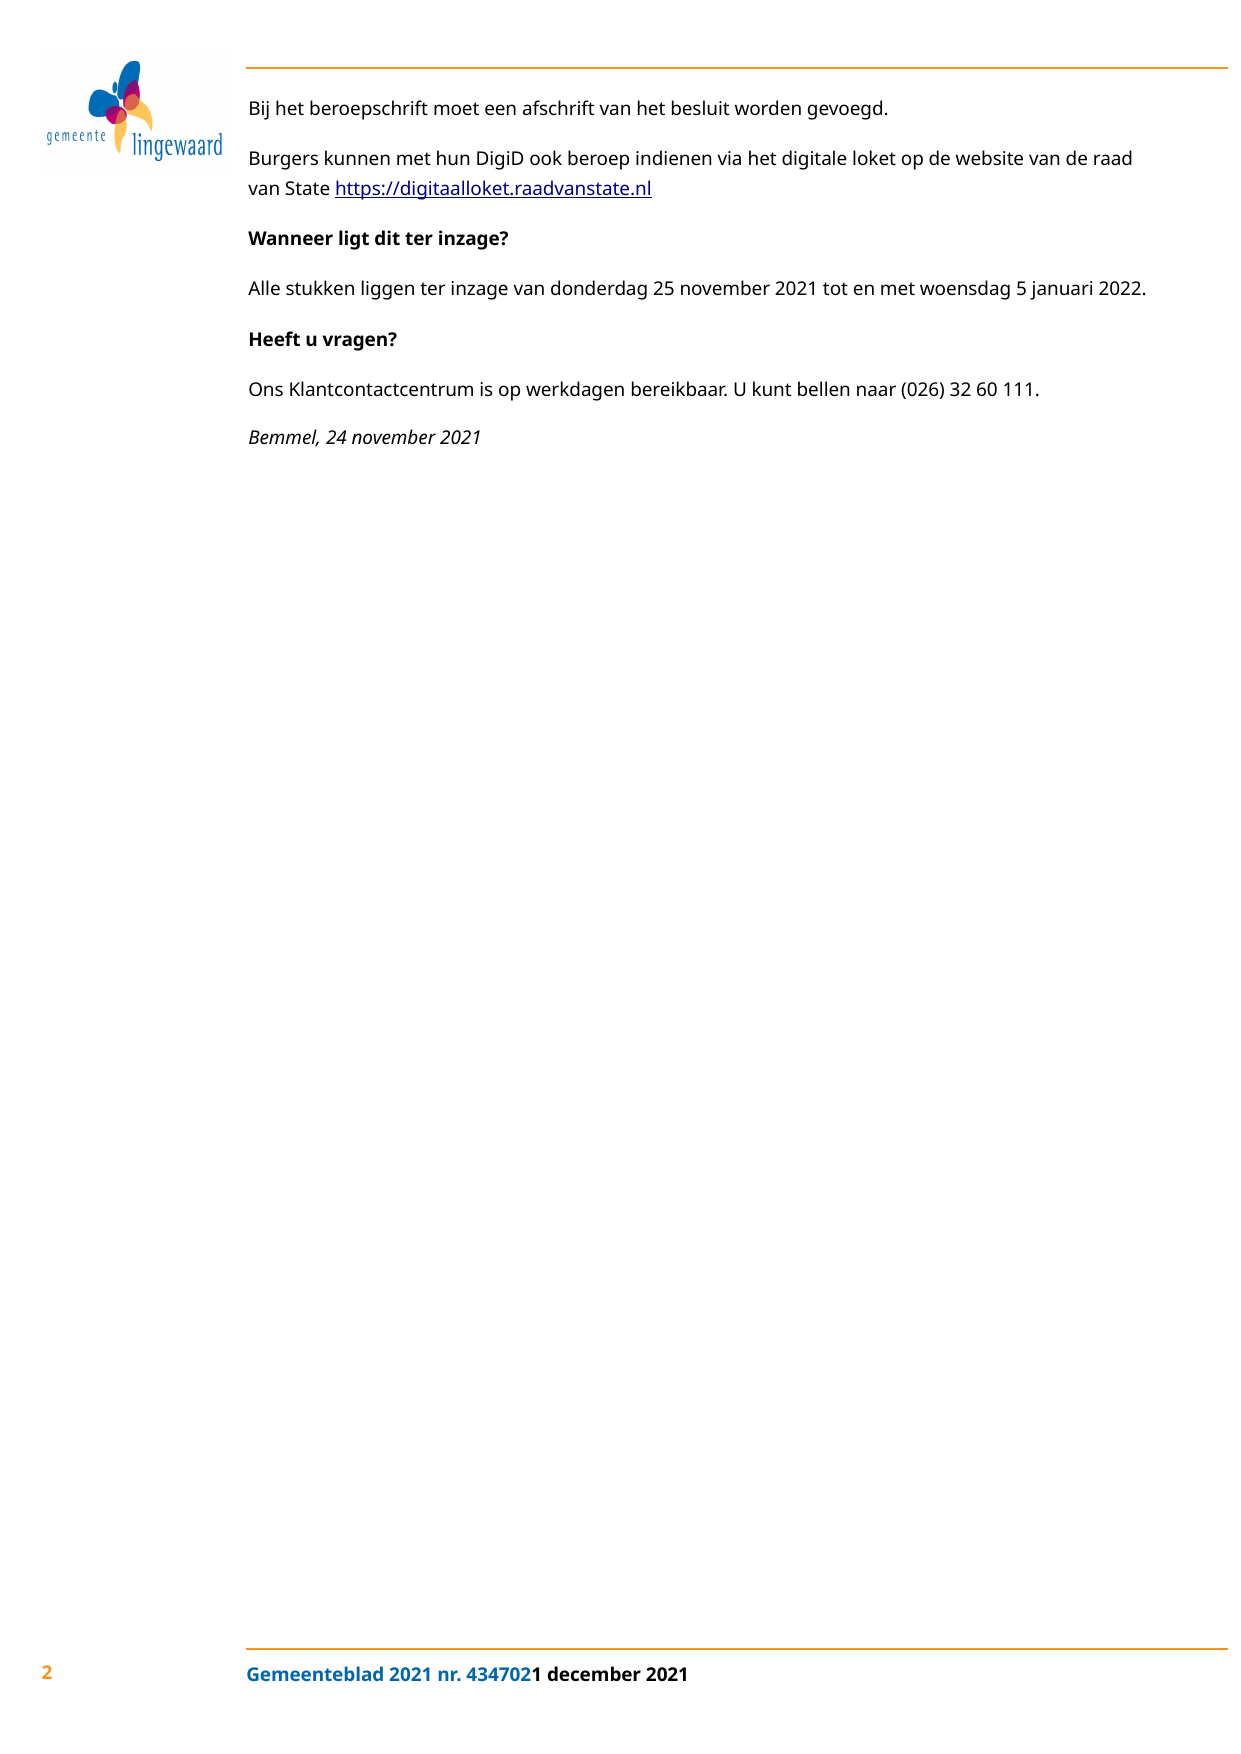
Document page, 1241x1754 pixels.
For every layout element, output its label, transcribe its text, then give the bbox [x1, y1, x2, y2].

text Bemmel, 24 november 2021 [248, 424, 1152, 450]
text Alle stukken liggen ter inzage van donderdag 25 november 2021 tot en met woensdag 5 januari 2022. [248, 276, 1152, 301]
text Bij het beroepschrift moet een afschrift van het besluit worden gevoegd. [248, 95, 1152, 121]
text Wanneer ligt dit ter inzage? [248, 225, 1152, 251]
text Heeft u vragen? [248, 326, 1152, 352]
picture [41, 47, 231, 172]
text Ons Klantcontactcentrum is op werkdagen bereikbaar. U kunt bellen naar (026) 32 60 111. [248, 376, 1152, 402]
text Burgers kunnen met hun DigiD ook beroep indienen via het digitale loket op de website van de raad van State https://digitaalloket.raadvanstate.nl [248, 145, 1152, 201]
